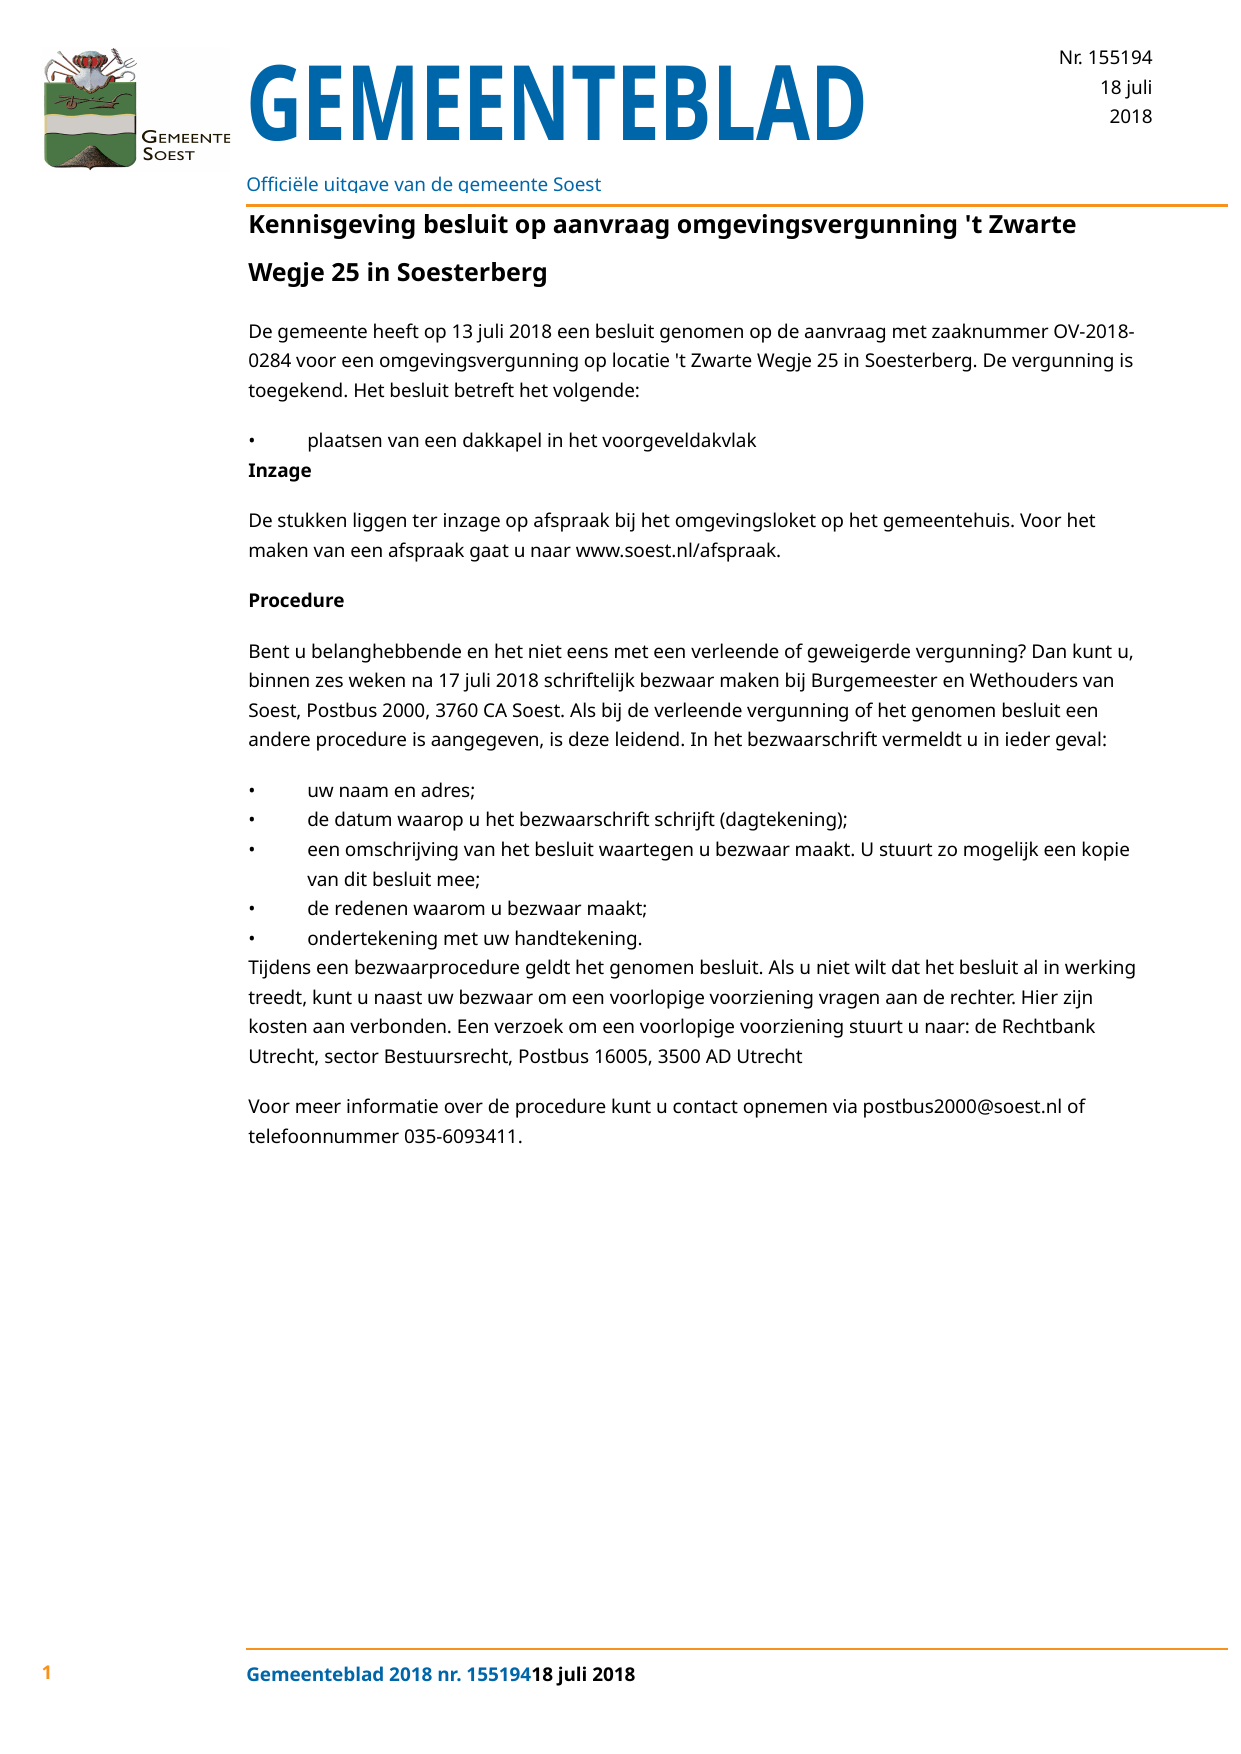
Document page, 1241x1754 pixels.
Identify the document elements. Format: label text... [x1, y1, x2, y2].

list de datum waarop u het bezwaarschrift schrijft (dagtekening); [248, 807, 1152, 832]
text De stukken liggen ter inzage op afspraak bij het omgevingsloket op het gemeentehuis. Voor het maken van een afspraak gaat u naar www.soest.nl/afspraak. [248, 507, 1152, 563]
list een omschrijving van het besluit waartegen u bezwaar maakt. U stuurt zo mogelijk een kopie van dit besluit mee; [248, 836, 1152, 892]
text Bent u belanghebbende en het niet eens met een verleende of geweigerde vergunning? Dan kunt u, binnen zes weken na 17 juli 2018 schriftelijk bezwaar maken bij Burgemeester en Wethouders van Soest, Postbus 2000, 3760 CA Soest. Als bij de verleende vergunning of het genomen besluit een andere procedure is aangegeven, is deze leidend. In het bezwaarschrift vermeldt u in ieder geval: [248, 638, 1152, 752]
list ondertekening met uw handtekening. [248, 925, 1152, 951]
text Procedure [248, 587, 1152, 613]
text De gemeente heeft op 13 juli 2018 een besluit genomen op de aanvraag met zaaknummer OV-2018-0284 voor een omgevingsvergunning op locatie 't Zwarte Wegje 25 in Soesterberg. De vergunning is toegekend. Het besluit betreft het volgende: [248, 318, 1152, 403]
picture [41, 47, 231, 172]
text Voor meer informatie over de procedure kunt u contact opnemen via postbus2000@soest.nl of telefoonnummer 035-6093411. [248, 1094, 1152, 1149]
text Tijdens een bezwaarprocedure geldt het genomen besluit. Als u niet wilt dat het besluit al in werking treedt, kunt u naast uw bezwaar om een voorlopige voorziening vragen aan de rechter. Hier zijn kosten aan verbonden. Een verzoek om een voorlopige voorziening stuurt u naar: de Rechtbank Utrecht, sector Bestuursrecht, Postbus 16005, 3500 AD Utrecht [248, 954, 1152, 1069]
text Inzage [248, 457, 1152, 483]
list plaatsen van een dakkapel in het voorgeveldakvlak [248, 427, 1152, 453]
list de redenen waarom u bezwaar maakt; [248, 895, 1152, 921]
list uw naam en adres; [248, 777, 1152, 803]
text Kennisgeving besluit op aanvraag omgevingsvergunning 't Zwarte Wegje 25 in Soesterberg [248, 207, 1152, 288]
